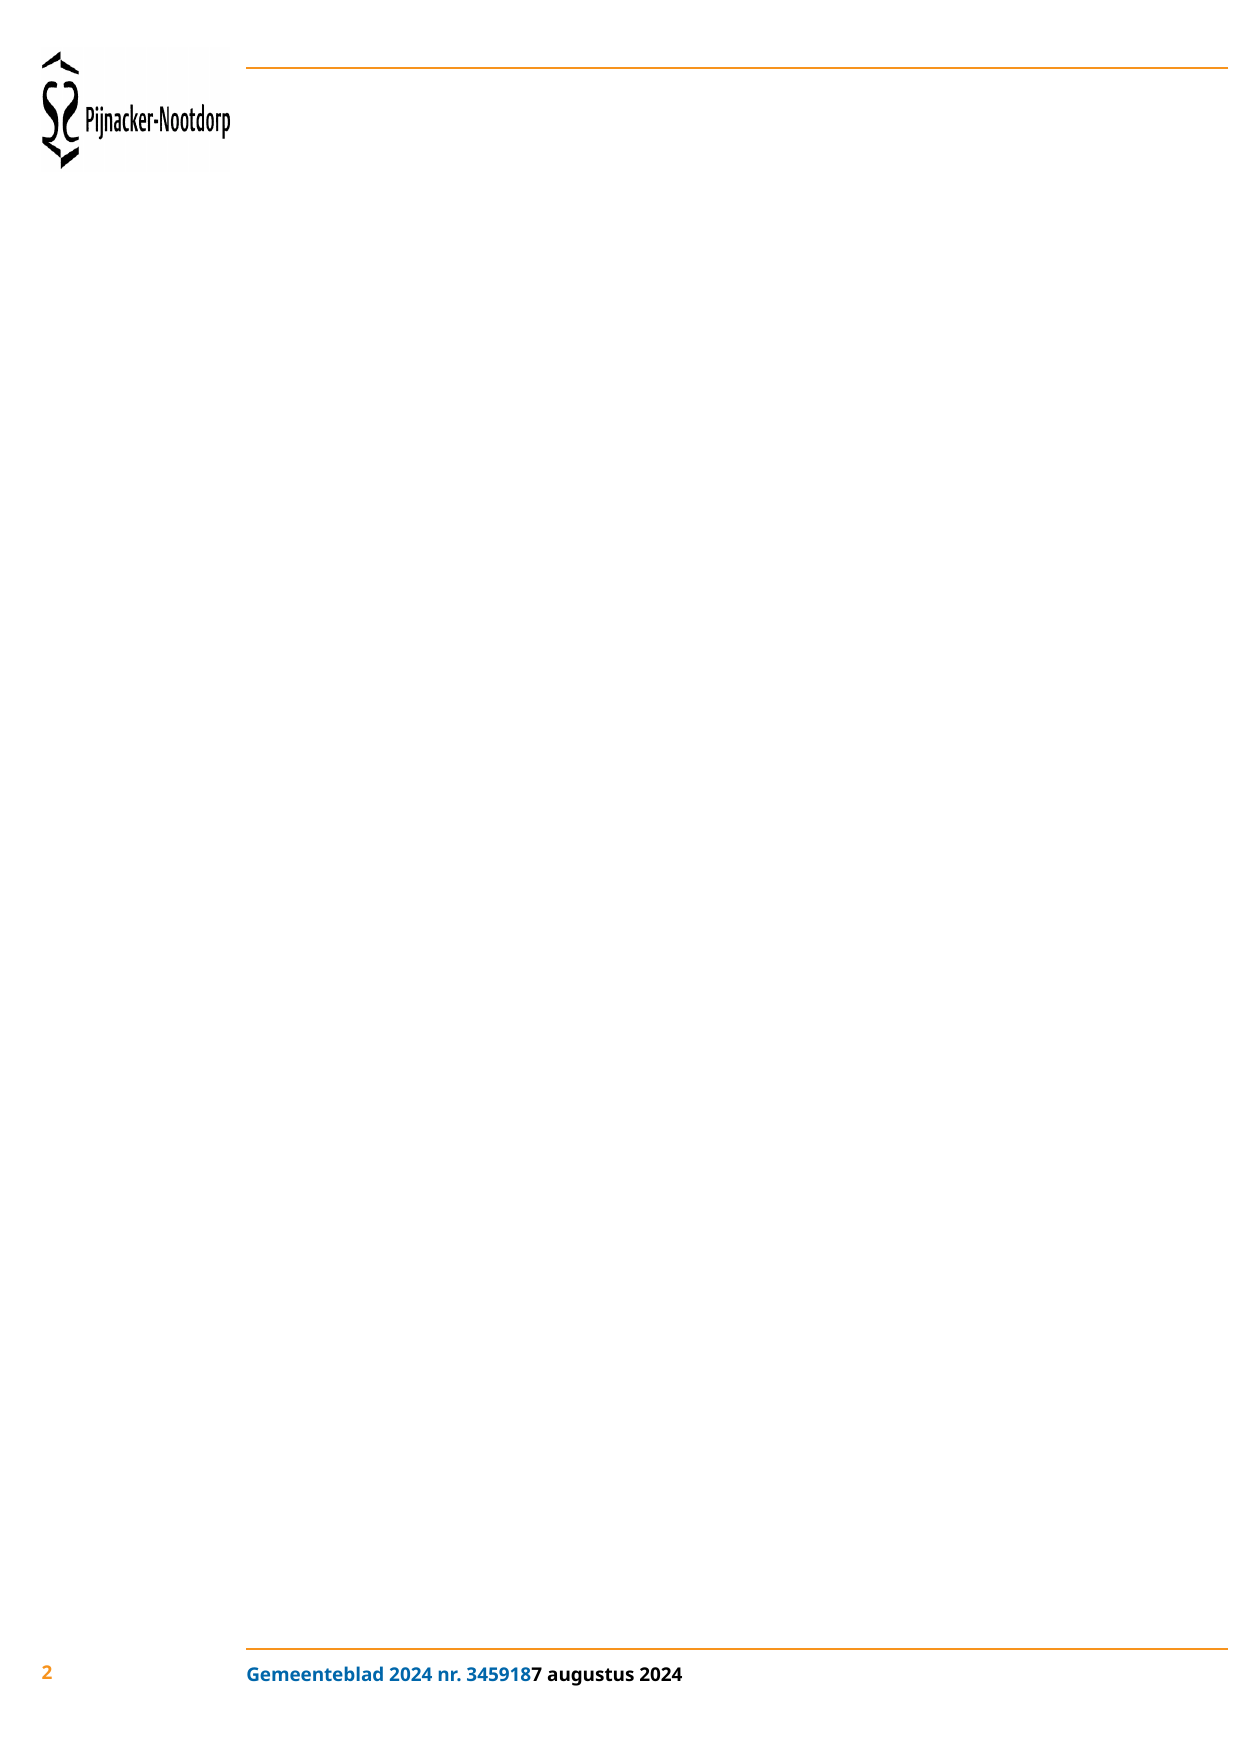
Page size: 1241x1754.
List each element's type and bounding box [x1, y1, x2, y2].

picture [41, 47, 231, 172]
